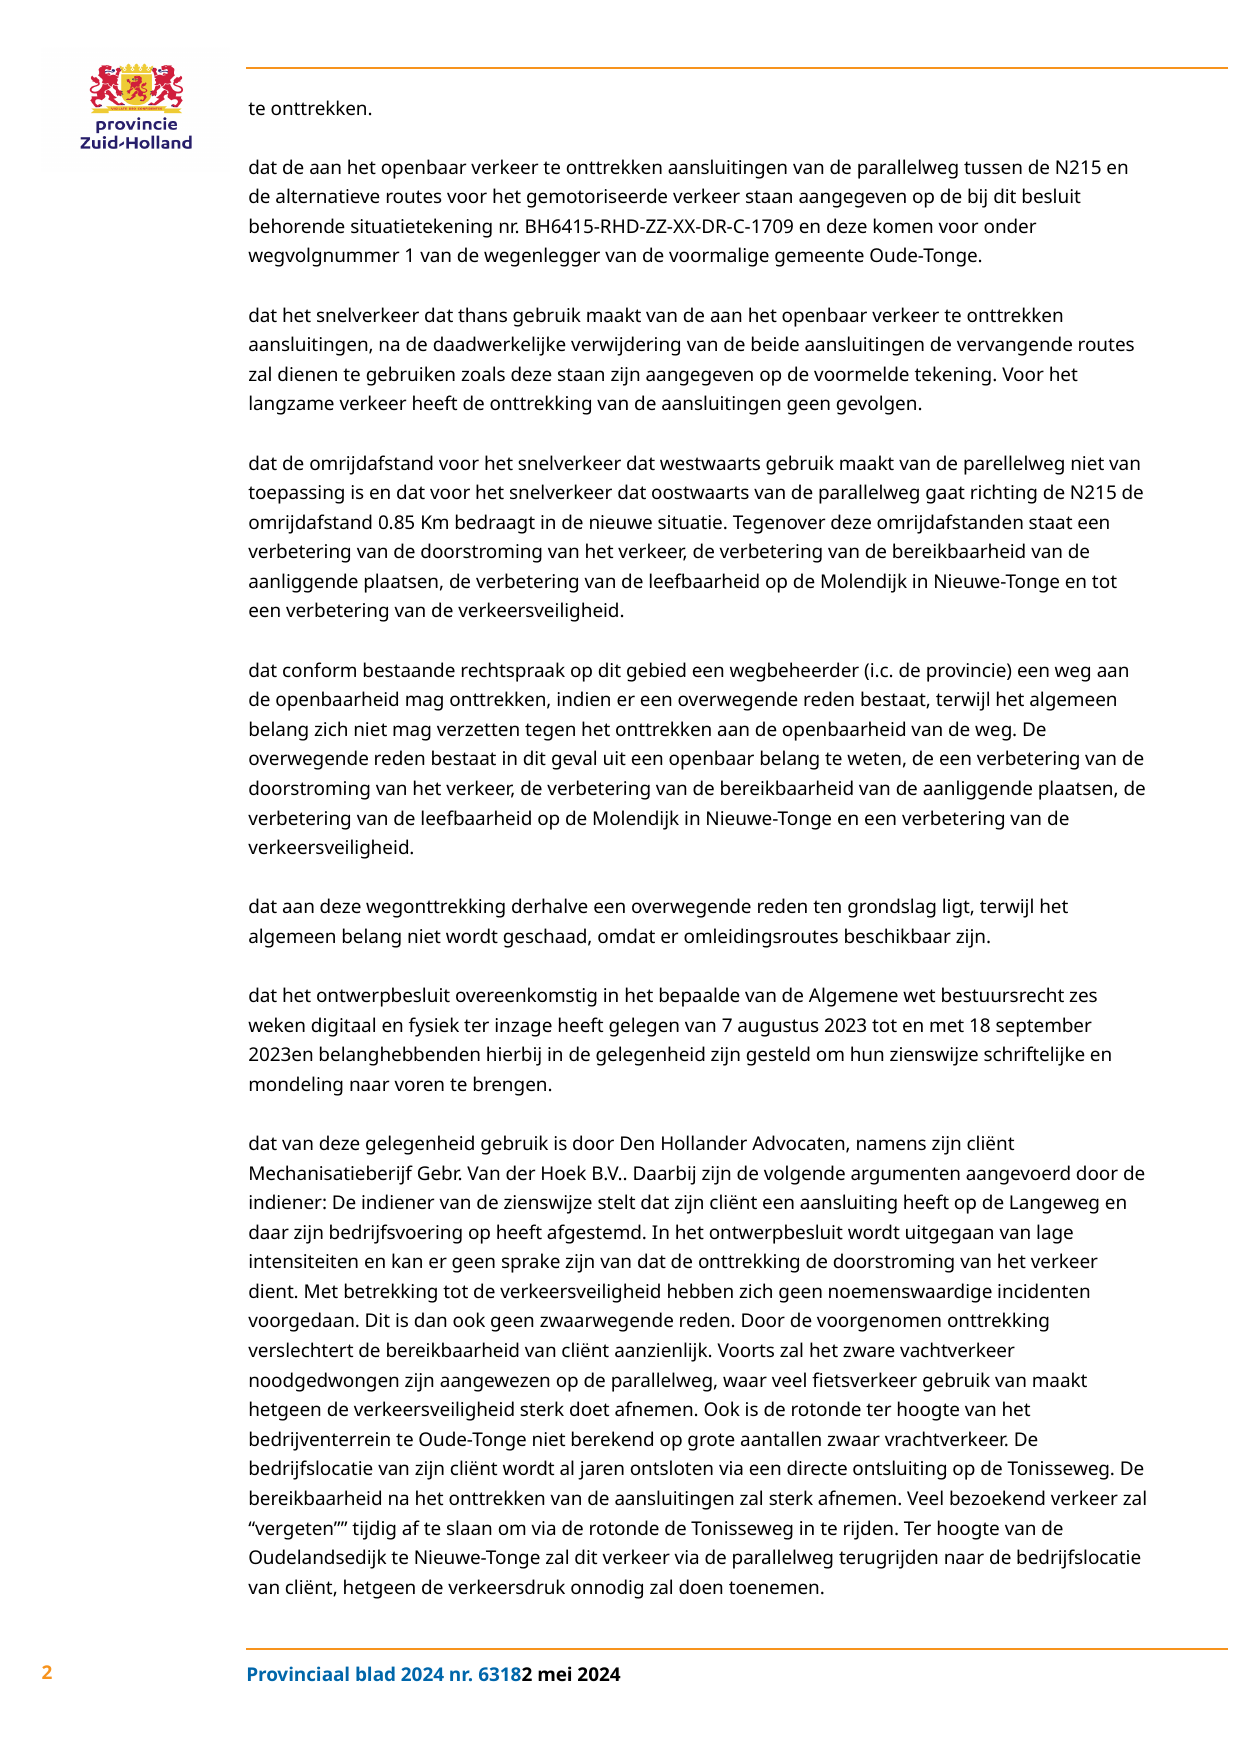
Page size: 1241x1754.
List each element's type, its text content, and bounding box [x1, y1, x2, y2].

text te onttrekken. [248, 95, 1152, 121]
text dat aan deze wegonttrekking derhalve een overwegende reden ten grondslag ligt, terwijl het algemeen belang niet wordt geschaad, omdat er omleidingsroutes beschikbaar zijn. [248, 893, 1152, 949]
text dat de omrijdafstand voor het snelverkeer dat westwaarts gebruik maakt van de parellelweg niet van toepassing is en dat voor het snelverkeer dat oostwaarts van de parallelweg gaat richting de N215 de omrijdafstand 0.85 Km bedraagt in de nieuwe situatie. Tegenover deze omrijdafstanden staat een verbetering van de doorstroming van het verkeer, de verbetering van de bereikbaarheid van de aanliggende plaatsen, de verbetering van de leefbaarheid op de Molendijk in Nieuwe-Tonge en tot een verbetering van de verkeersveiligheid. [248, 450, 1152, 623]
picture [41, 47, 231, 172]
text dat het snelverkeer dat thans gebruik maakt van de aan het openbaar verkeer te onttrekken aansluitingen, na de daadwerkelijke verwijdering van de beide aansluitingen de vervangende routes zal dienen te gebruiken zoals deze staan zijn aangegeven op de voormelde tekening. Voor het langzame verkeer heeft de onttrekking van de aansluitingen geen gevolgen. [248, 302, 1152, 416]
text dat van deze gelegenheid gebruik is door Den Hollander Advocaten, namens zijn cliënt Mechanisatieberijf Gebr. Van der Hoek B.V.. Daarbij zijn de volgende argumenten aangevoerd door de indiener: De indiener van de zienswijze stelt dat zijn cliënt een aansluiting heeft op de Langeweg en daar zijn bedrijfsvoering op heeft afgestemd. In het ontwerpbesluit wordt uitgegaan van lage intensiteiten en kan er geen sprake zijn van dat de onttrekking de doorstroming van het verkeer dient. Met betrekking tot de verkeersveiligheid hebben zich geen noemenswaardige incidenten voorgedaan. Dit is dan ook geen zwaarwegende reden. Door de voorgenomen onttrekking verslechtert de bereikbaarheid van cliënt aanzienlijk. Voorts zal het zware vachtverkeer noodgedwongen zijn aangewezen op de parallelweg, waar veel fietsverkeer gebruik van maakt hetgeen de verkeersveiligheid sterk doet afnemen. Ook is de rotonde ter hoogte van het bedrijventerrein te Oude-Tonge niet berekend op grote aantallen zwaar vrachtverkeer. De bedrijfslocatie van zijn cliënt wordt al jaren ontsloten via een directe ontsluiting op de Tonisseweg. De bereikbaarheid na het onttrekken van de aansluitingen zal sterk afnemen. Veel bezoekend verkeer zal “vergeten”” tijdig af te slaan om via de rotonde de Tonisseweg in te rijden. Ter hoogte van de Oudelandsedijk te Nieuwe-Tonge zal dit verkeer via de parallelweg terugrijden naar de bedrijfslocatie van cliënt, hetgeen de verkeersdruk onnodig zal doen toenemen. [248, 1130, 1152, 1600]
text dat het ontwerpbesluit overeenkomstig in het bepaalde van de Algemene wet bestuursrecht zes weken digitaal en fysiek ter inzage heeft gelegen van 7 augustus 2023 tot en met 18 september 2023en belanghebbenden hierbij in de gelegenheid zijn gesteld om hun zienswijze schriftelijke en mondeling naar voren te brengen. [248, 982, 1152, 1097]
text dat de aan het openbaar verkeer te onttrekken aansluitingen van de parallelweg tussen de N215 en de alternatieve routes voor het gemotoriseerde verkeer staan aangegeven op de bij dit besluit behorende situatietekening nr. BH6415-RHD-ZZ-XX-DR-C-1709 en deze komen voor onder wegvolgnummer 1 van de wegenlegger van de voormalige gemeente Oude-Tonge. [248, 154, 1152, 268]
text dat conform bestaande rechtspraak op dit gebied een wegbeheerder (i.c. de provincie) een weg aan de openbaarheid mag onttrekken, indien er een overwegende reden bestaat, terwijl het algemeen belang zich niet mag verzetten tegen het onttrekken aan de openbaarheid van de weg. De overwegende reden bestaat in dit geval uit een openbaar belang te weten, de een verbetering van de doorstroming van het verkeer, de verbetering van de bereikbaarheid van de aanliggende plaatsen, de verbetering van de leefbaarheid op de Molendijk in Nieuwe-Tonge en een verbetering van de verkeersveiligheid. [248, 657, 1152, 860]
